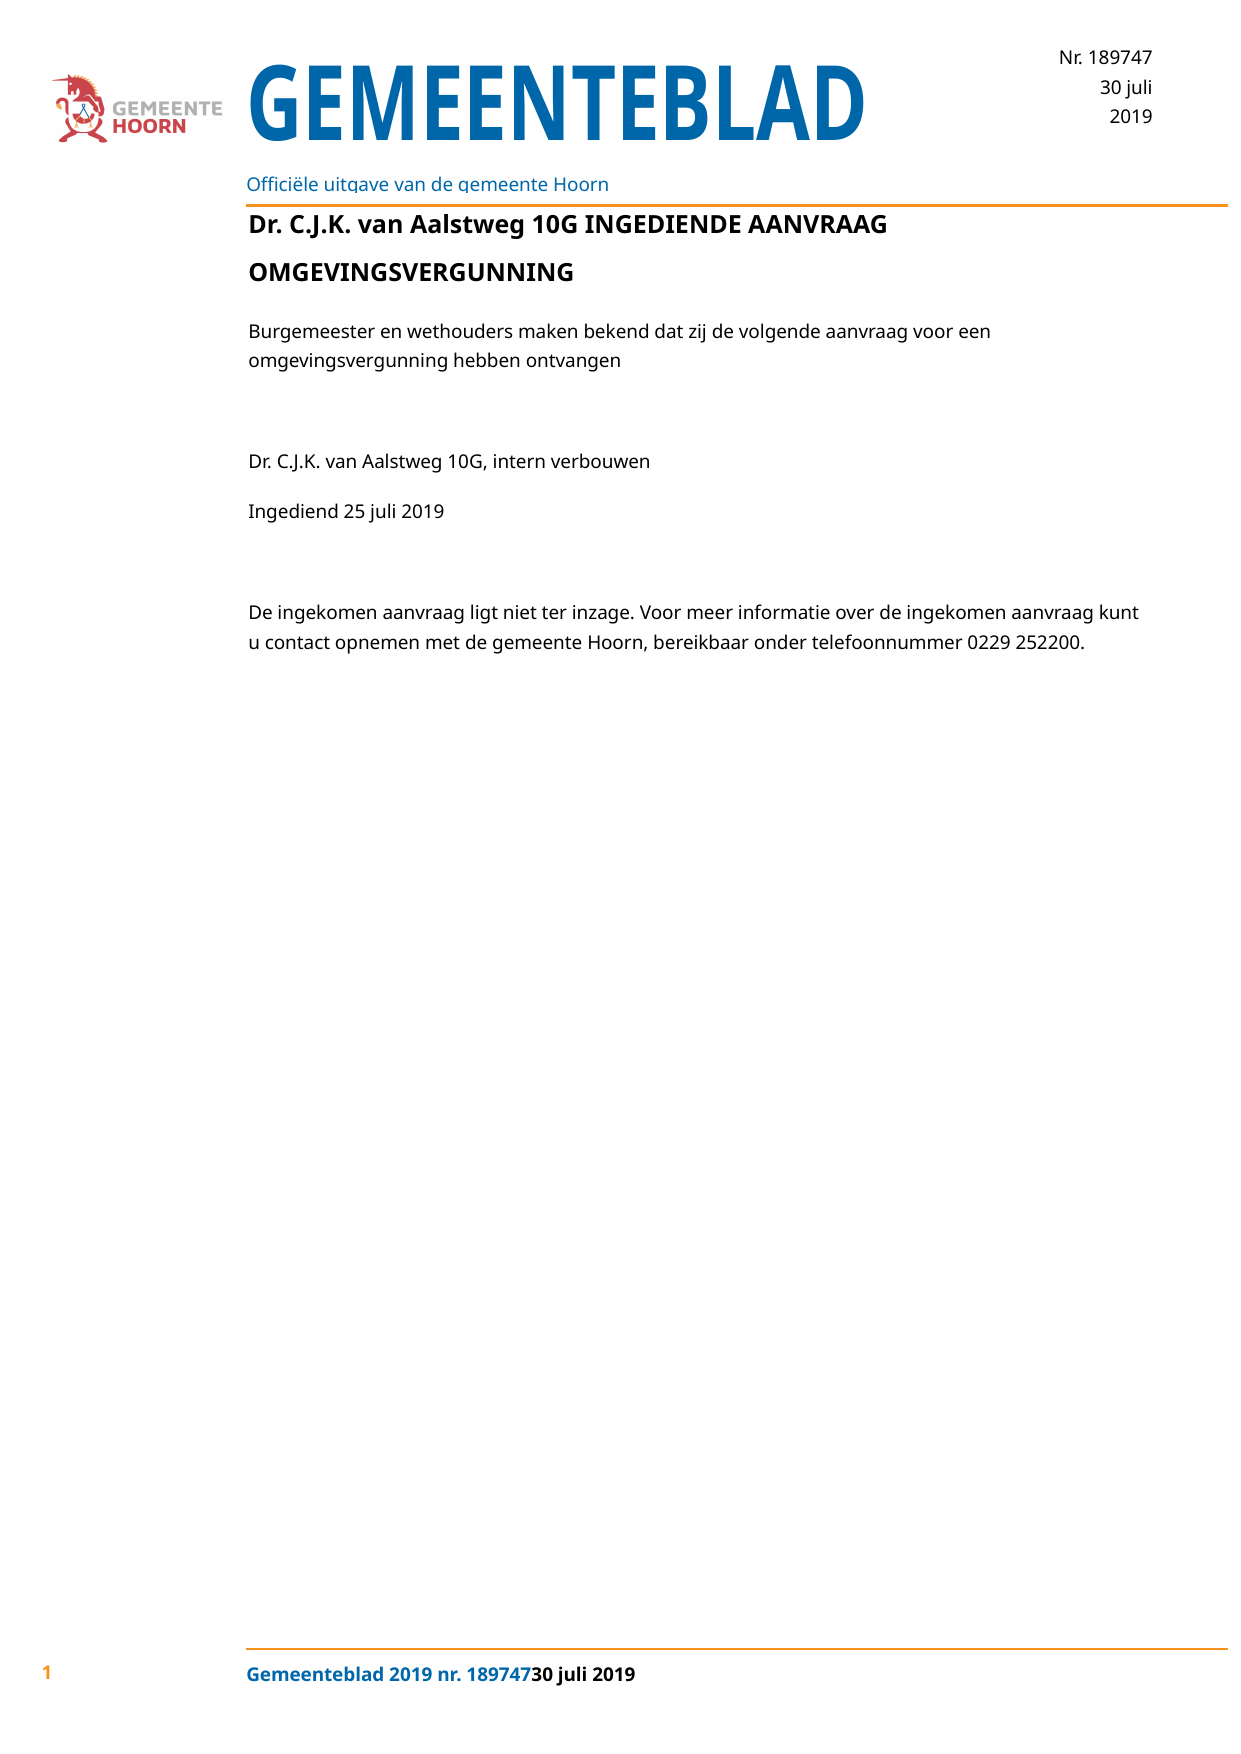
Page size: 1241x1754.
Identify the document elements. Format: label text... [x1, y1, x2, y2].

text Ingediend 25 juli 2019 [248, 499, 1152, 524]
text Dr. C.J.K. van Aalstweg 10G INGEDIENDE AANVRAAG OMGEVINGSVERGUNNING [248, 207, 1152, 288]
picture [41, 47, 231, 172]
text Dr. C.J.K. van Aalstweg 10G, intern verbouwen [248, 448, 1152, 474]
text Burgemeester en wethouders maken bekend dat zij de volgende aanvraag voor een omgevingsvergunning hebben ontvangen [248, 318, 1152, 373]
text De ingekomen aanvraag ligt niet ter inzage. Voor meer informatie over de ingekomen aanvraag kunt u contact opnemen met de gemeente Hoorn, bereikbaar onder telefoonnummer 0229 252200. [248, 599, 1152, 655]
